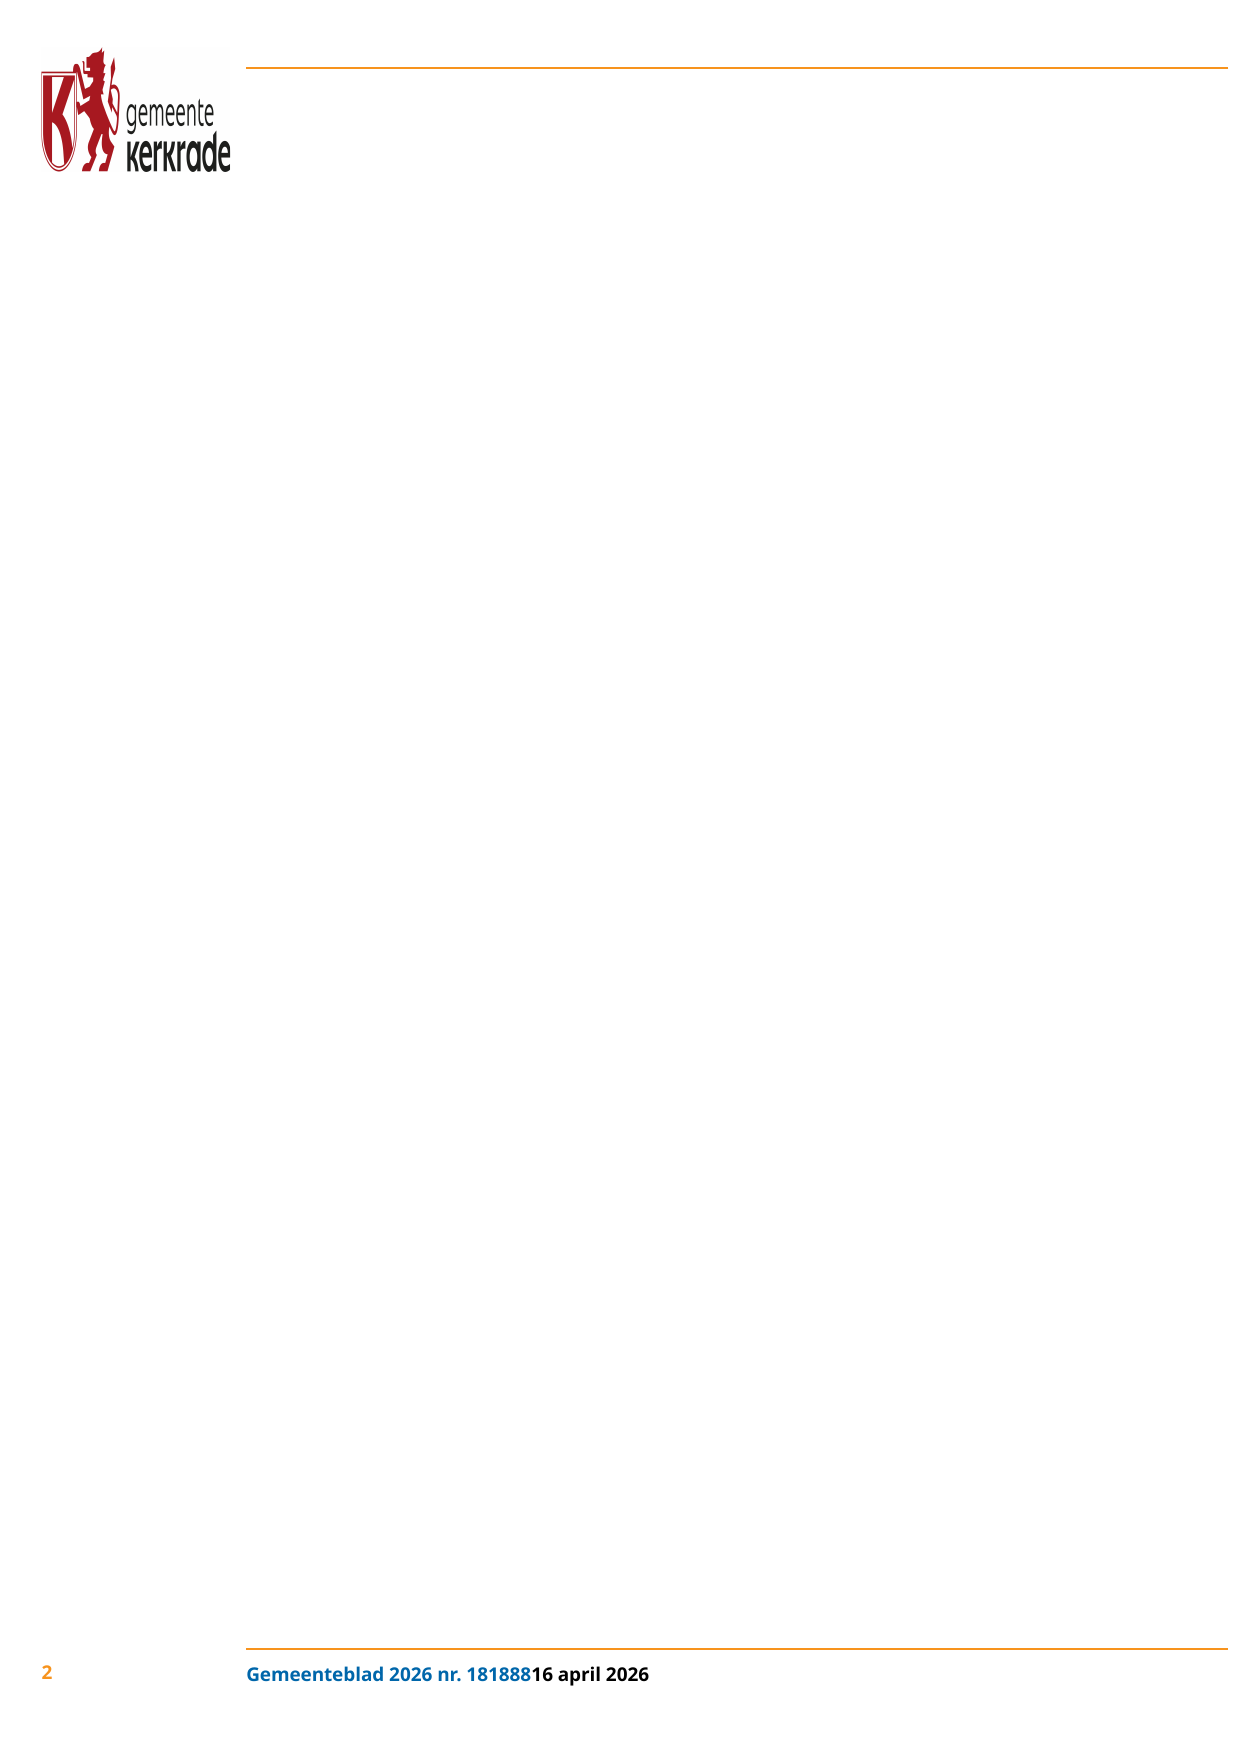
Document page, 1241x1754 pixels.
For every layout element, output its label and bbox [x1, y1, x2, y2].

picture [41, 47, 231, 172]
